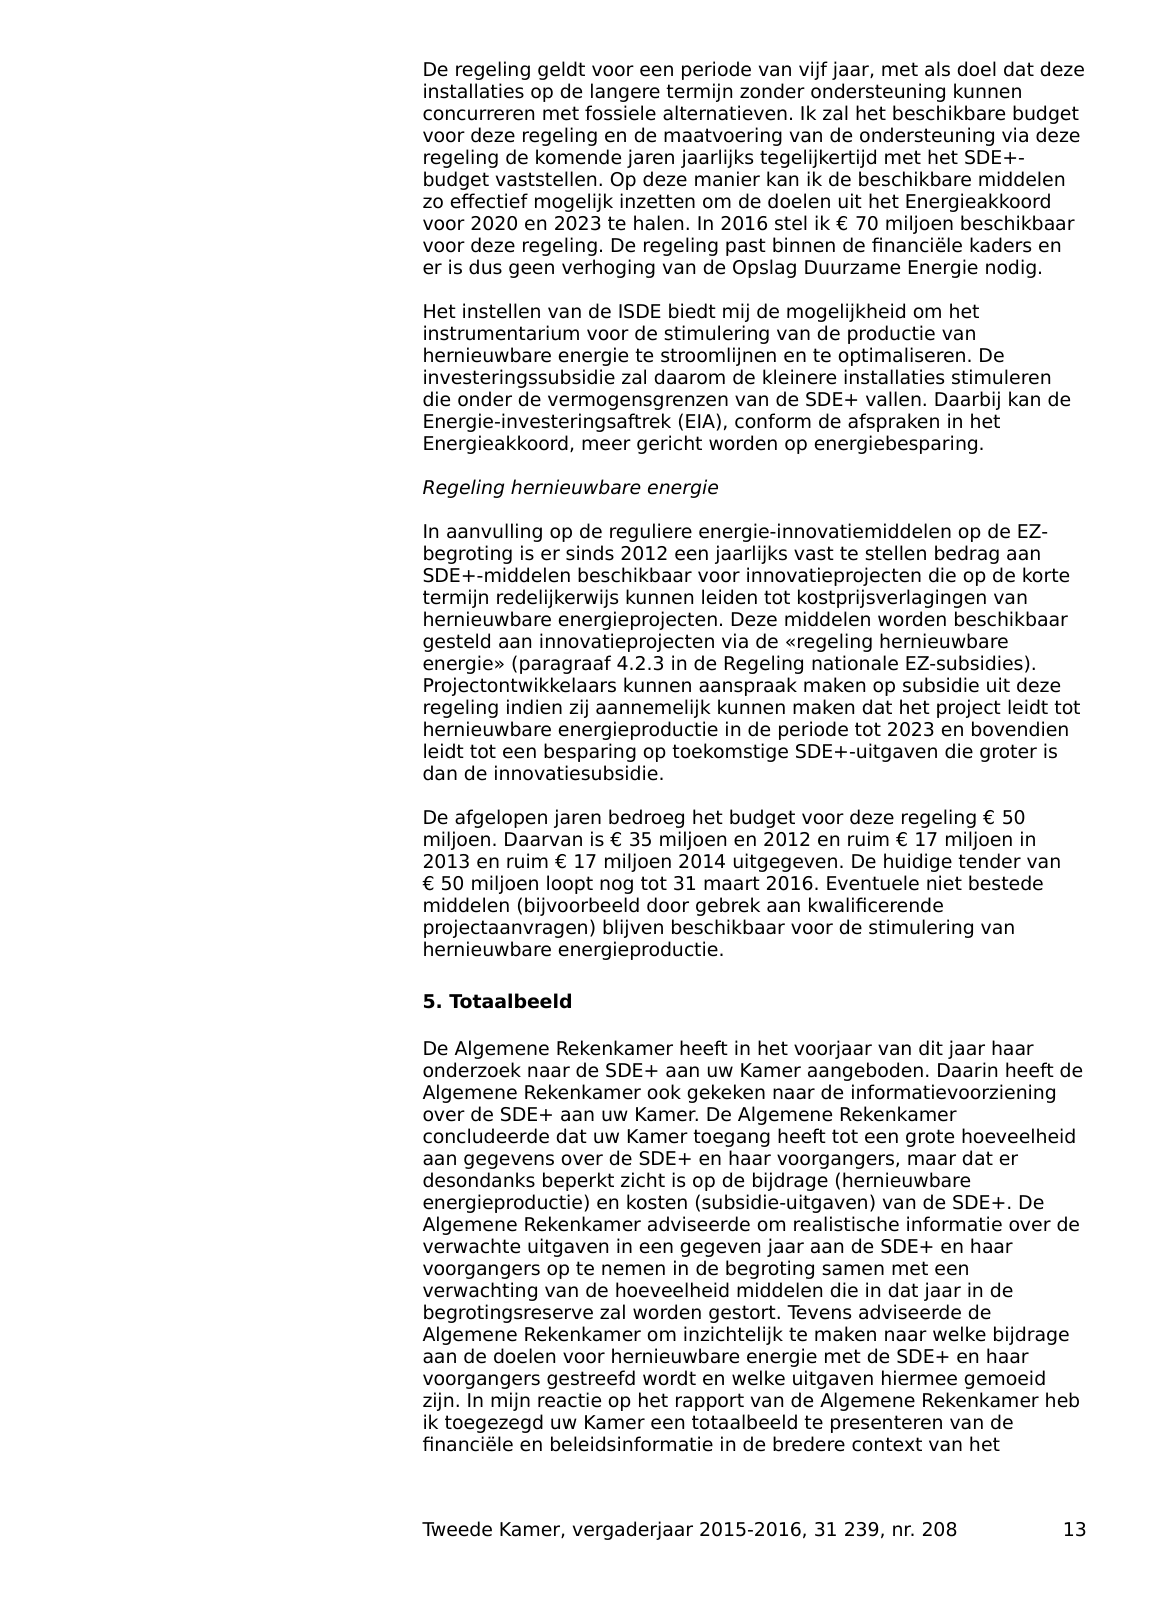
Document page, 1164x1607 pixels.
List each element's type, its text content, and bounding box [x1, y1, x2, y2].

text De afgelopen jaren bedroeg het budget voor deze regeling € 50 miljoen. Daarvan is € 35 miljoen en 2012 en ruim € 17 miljoen in 2013 en ruim € 17 miljoen 2014 uitgegeven. De huidige tender van € 50 miljoen loopt nog tot 31 maart 2016. Eventuele niet bestede middelen (bijvoorbeeld door gebrek aan kwalificerende projectaanvragen) blijven beschikbaar voor de stimulering van hernieuwbare energieproductie. [422, 807, 1087, 961]
text De regeling geldt voor een periode van vijf jaar, met als doel dat deze installaties op de langere termijn zonder ondersteuning kunnen concurreren met fossiele alternatieven. Ik zal het beschikbare budget voor deze regeling en de maatvoering van de ondersteuning via deze regeling de komende jaren jaarlijks tegelijkertijd met het SDE+-budget vaststellen. Op deze manier kan ik de beschikbare middelen zo effectief mogelijk inzetten om de doelen uit het Energieakkoord voor 2020 en 2023 te halen. In 2016 stel ik € 70 miljoen beschikbaar voor deze regeling. De regeling past binnen de financiële kaders en er is dus geen verhoging van de Opslag Duurzame Energie nodig. [422, 59, 1087, 279]
text In aanvulling op de reguliere energie-innovatiemiddelen op de EZ-begroting is er sinds 2012 een jaarlijks vast te stellen bedrag aan SDE+-middelen beschikbaar voor innovatieprojecten die op de korte termijn redelijkerwijs kunnen leiden tot kostprijsverlagingen van hernieuwbare energieprojecten. Deze middelen worden beschikbaar gesteld aan innovatieprojecten via de «regeling hernieuwbare energie» (paragraaf 4.2.3 in de Regeling nationale EZ-subsidies). Projectontwikkelaars kunnen aanspraak maken op subsidie uit deze regeling indien zij aannemelijk kunnen maken dat het project leidt tot hernieuwbare energieproductie in de periode tot 2023 en bovendien leidt tot een besparing op toekomstige SDE+-uitgaven die groter is dan de innovatiesubsidie. [422, 521, 1087, 785]
text Het instellen van de ISDE biedt mij de mogelijkheid om het instrumentarium voor de stimulering van de productie van hernieuwbare energie te stroomlijnen en te optimaliseren. De investeringssubsidie zal daarom de kleinere installaties stimuleren die onder de vermogensgrenzen van de SDE+ vallen. Daarbij kan de Energie-investeringsaftrek (EIA), conform de afspraken in het Energieakkoord, meer gericht worden op energiebesparing. [422, 301, 1087, 455]
text De Algemene Rekenkamer heeft in het voorjaar van dit jaar haar onderzoek naar de SDE+ aan uw Kamer aangeboden. Daarin heeft de Algemene Rekenkamer ook gekeken naar de informatievoorziening over de SDE+ aan uw Kamer. De Algemene Rekenkamer concludeerde dat uw Kamer toegang heeft tot een grote hoeveelheid aan gegevens over de SDE+ en haar voorgangers, maar dat er desondanks beperkt zicht is op de bijdrage (hernieuwbare energieproductie) en kosten (subsidie-uitgaven) van de SDE+. De Algemene Rekenkamer adviseerde om realistische informatie over de verwachte uitgaven in een gegeven jaar aan de SDE+ en haar voorgangers op te nemen in de begroting samen met een verwachting van de hoeveelheid middelen die in dat jaar in de begrotingsreserve zal worden gestort. Tevens adviseerde de Algemene Rekenkamer om inzichtelijk te maken naar welke bijdrage aan de doelen voor hernieuwbare energie met de SDE+ en haar voorgangers gestreefd wordt en welke uitgaven hiermee gemoeid zijn. In mijn reactie op het rapport van de Algemene Rekenkamer heb ik toegezegd uw Kamer een totaalbeeld te presenteren van de financiële en beleidsinformatie in de bredere context van het [422, 1038, 1087, 1456]
subtitle Regeling hernieuwbare energie [422, 477, 1087, 499]
subtitle 5. Totaalbeeld [422, 991, 1087, 1013]
